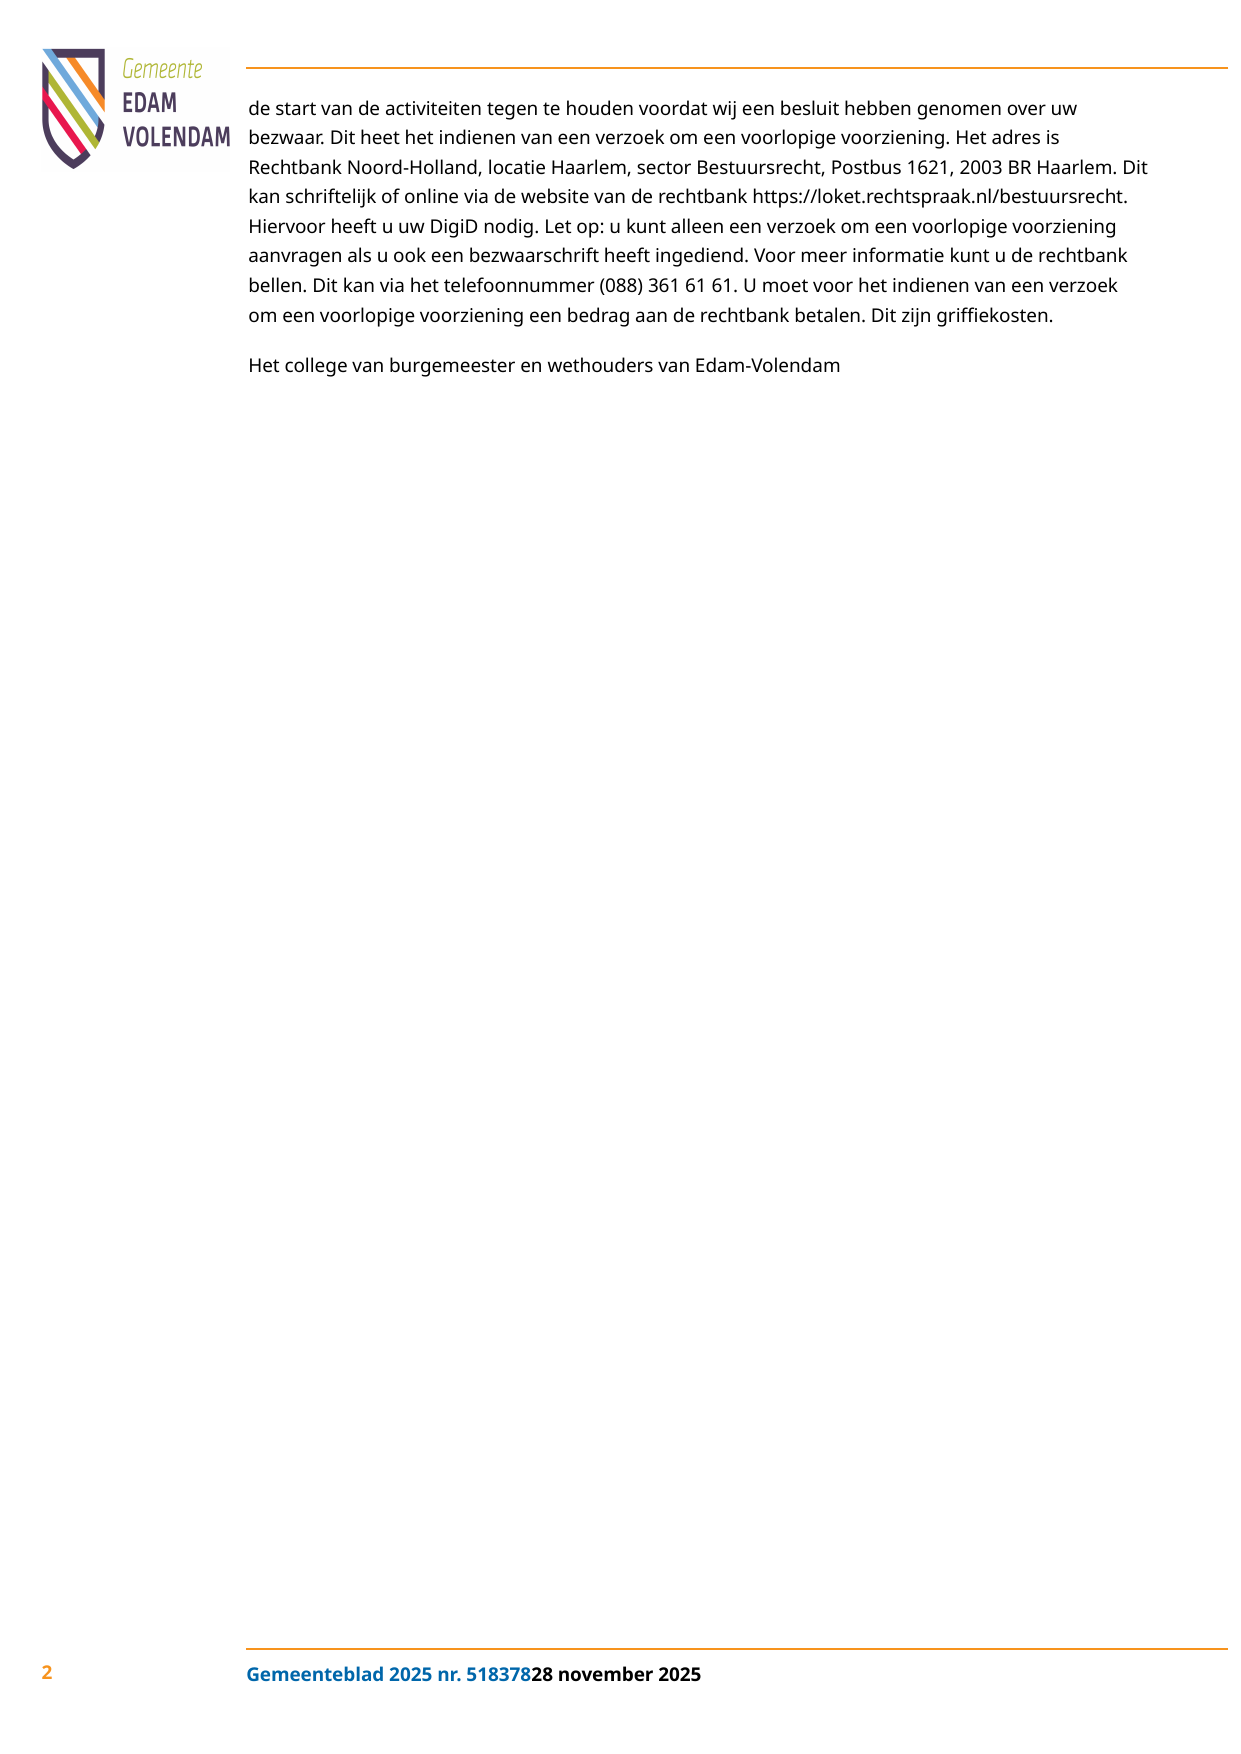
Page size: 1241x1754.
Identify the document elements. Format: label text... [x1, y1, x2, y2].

text de start van de activiteiten tegen te houden voordat wij een besluit hebben genomen over uw bezwaar. Dit heet het indienen van een verzoek om een voorlopige voorziening. Het adres is Rechtbank Noord-Holland, locatie Haarlem, sector Bestuursrecht, Postbus 1621, 2003 BR Haarlem. Dit kan schriftelijk of online via de website van de rechtbank https://loket.rechtspraak.nl/bestuursrecht. Hiervoor heeft u uw DigiD nodig. Let op: u kunt alleen een verzoek om een voorlopige voorziening aanvragen als u ook een bezwaarschrift heeft ingediend. Voor meer informatie kunt u de rechtbank bellen. Dit kan via het telefoonnummer (088) 361 61 61. U moet voor het indienen van een verzoek om een voorlopige voorziening een bedrag aan de rechtbank betalen. Dit zijn griffiekosten. [248, 95, 1152, 328]
picture [41, 47, 231, 172]
text Het college van burgemeester en wethouders van Edam-Volendam [248, 352, 1152, 378]
